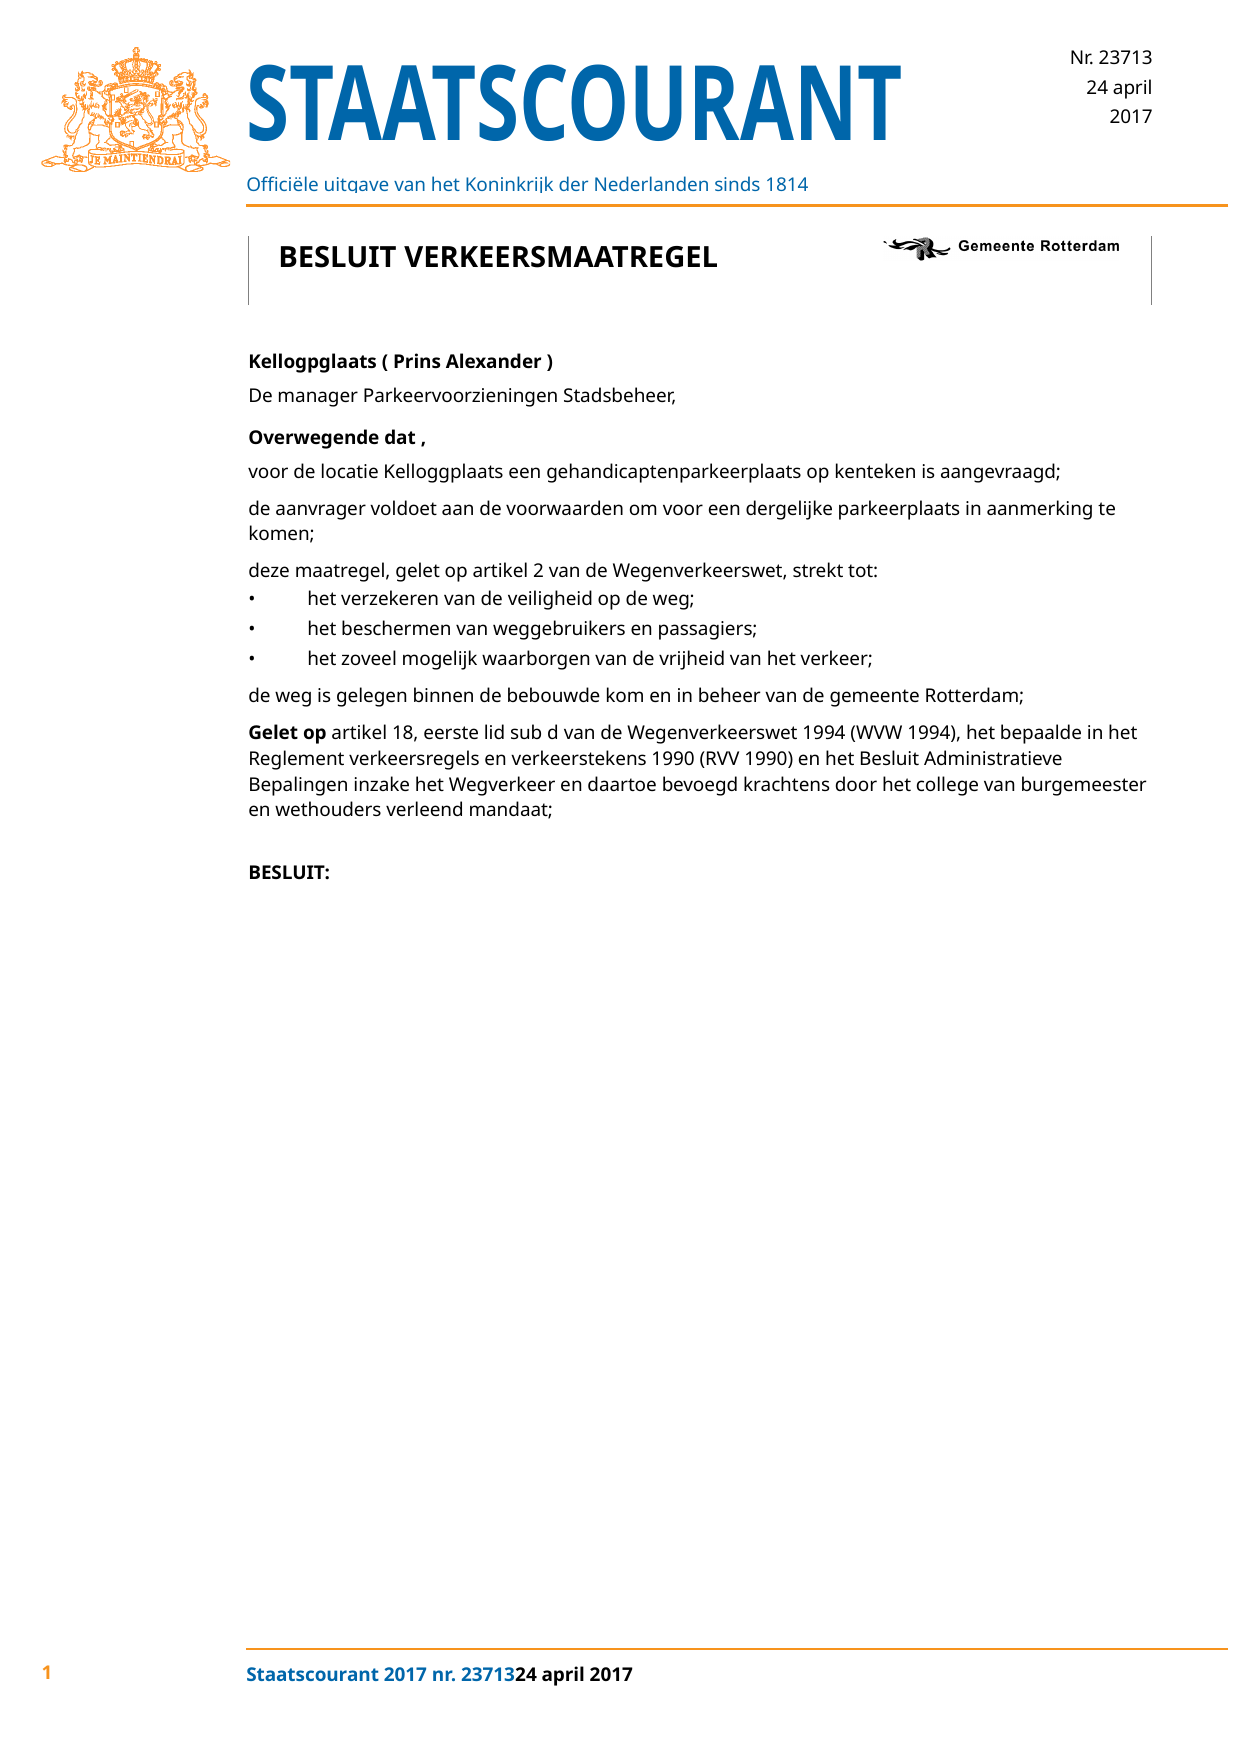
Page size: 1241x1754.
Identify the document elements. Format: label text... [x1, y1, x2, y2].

picture [41, 47, 231, 172]
text deze maatregel, gelet op artikel 2 van de Wegenverkeerswet, strekt tot: [248, 557, 1152, 583]
table_header [850, 236, 1151, 305]
text de weg is gelegen binnen de bebouwde kom en in beheer van de gemeente Rotterdam; [248, 683, 1152, 708]
list het verzekeren van de veiligheid op de weg; [248, 586, 1152, 611]
table_header BESLUIT VERKEERSMAATREGEL [249, 236, 850, 305]
text voor de locatie Kelloggplaats een gehandicaptenparkeerplaats op kenteken is aangevraagd; [248, 458, 1152, 484]
list het beschermen van weggebruikers en passagiers; [248, 615, 1152, 641]
text de aanvrager voldoet aan de voorwaarden om voor een dergelijke parkeerplaats in aanmerking te komen; [248, 495, 1152, 546]
text Kellogpglaats ( Prins Alexander ) [248, 348, 1152, 374]
list het zoveel mogelijk waarborgen van de vrijheid van het verkeer; [248, 645, 1152, 670]
picture [882, 236, 1119, 261]
text De manager Parkeervoorzieningen Stadsbeheer, [248, 382, 1152, 408]
text Gelet op artikel 18, eerste lid sub d van de Wegenverkeerswet 1994 (WVW 1994), het bepaalde in het Reglement verkeersregels en verkeerstekens 1990 (RVV 1990) en het Besluit Administratieve Bepalingen inzake het Wegverkeer en daartoe bevoegd krachtens door het college van burgemeester en wethouders verleend mandaat; [248, 719, 1152, 822]
text BESLUIT: [248, 859, 1152, 885]
text Overwegende dat , [248, 424, 1152, 450]
